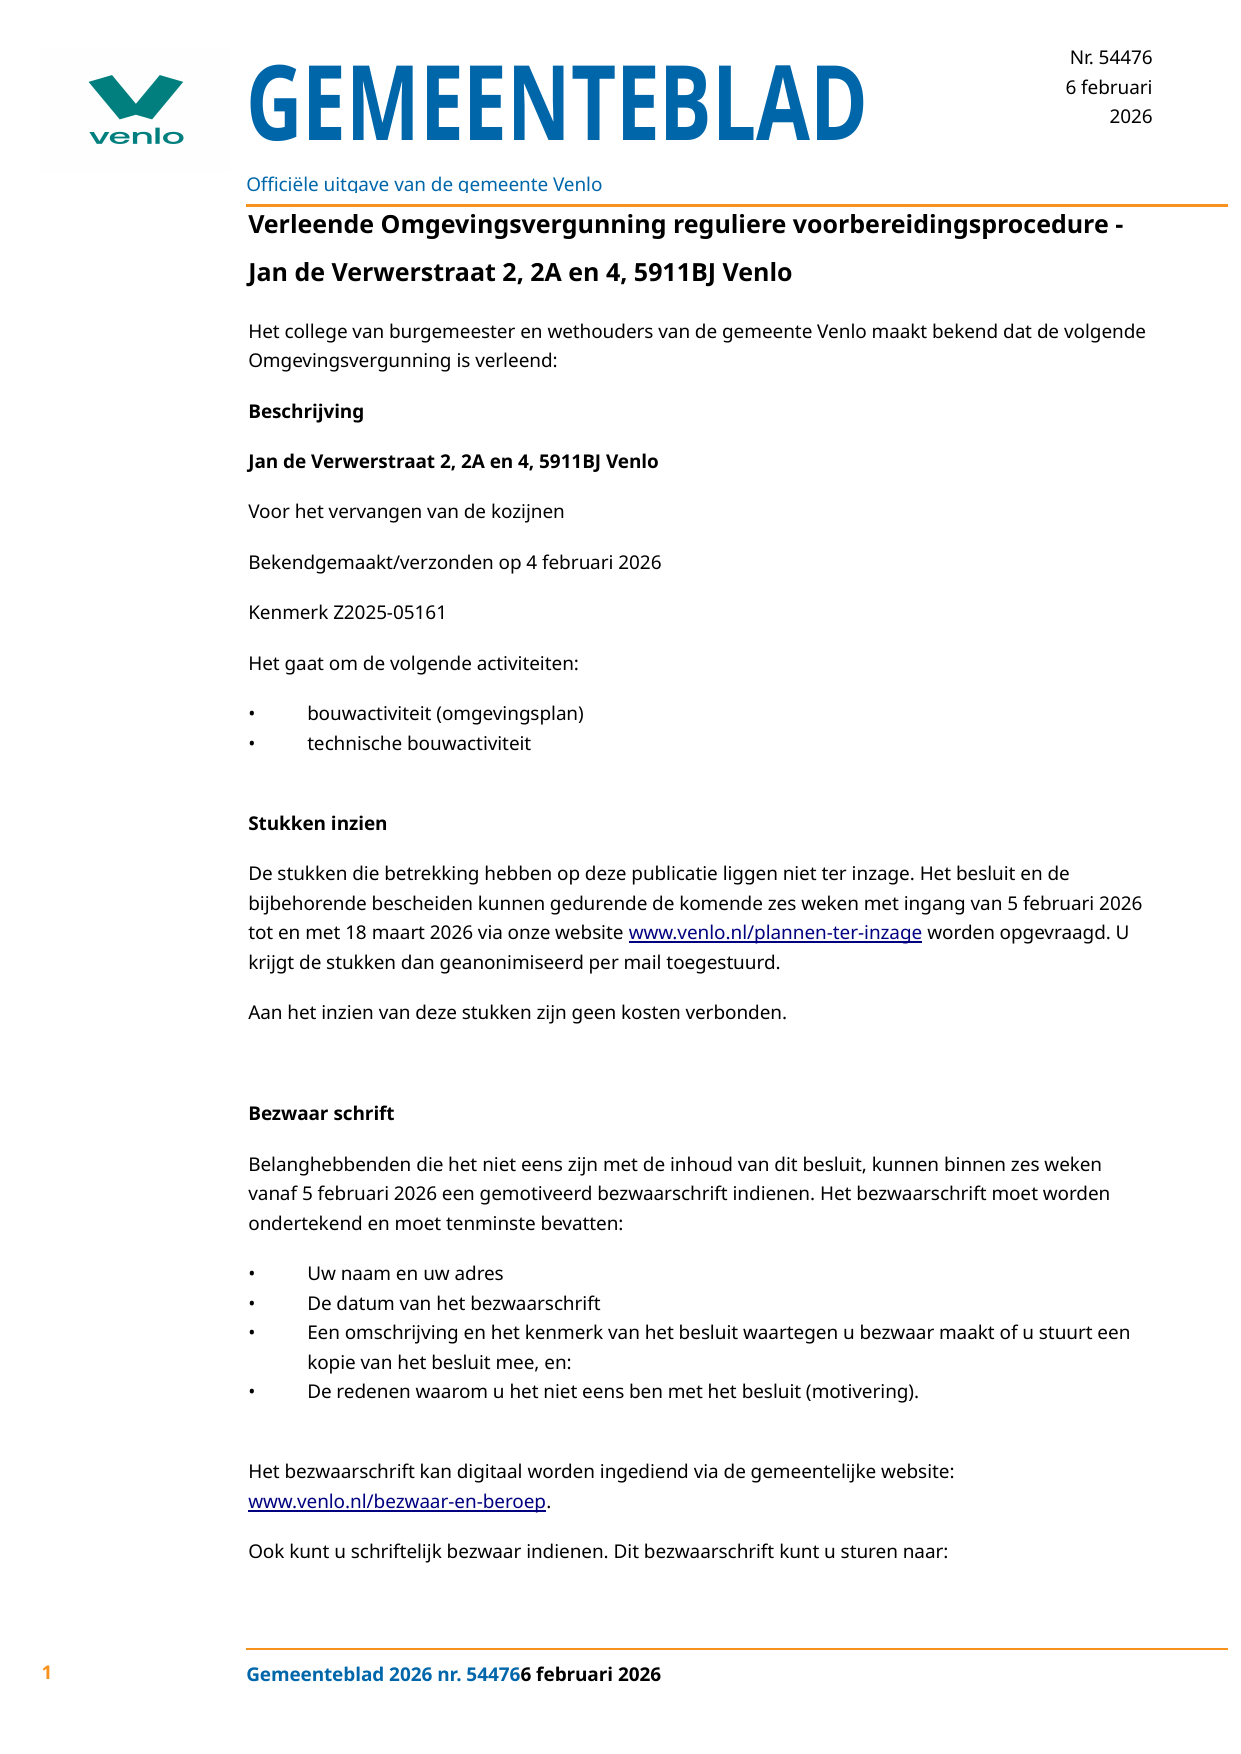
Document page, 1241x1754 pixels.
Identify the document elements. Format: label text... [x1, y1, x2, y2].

text Het college van burgemeester en wethouders van de gemeente Venlo maakt bekend dat de volgende Omgevingsvergunning is verleend: [248, 318, 1152, 373]
text De stukken die betrekking hebben op deze publicatie liggen niet ter inzage. Het besluit en de bijbehorende bescheiden kunnen gedurende de komende zes weken met ingang van 5 februari 2026 tot en met 18 maart 2026 via onze website www.venlo.nl/plannen-ter-inzage worden opgevraagd. U krijgt de stukken dan geanonimiseerd per mail toegestuurd. [248, 860, 1152, 975]
text Bekendgemaakt/verzonden op 4 februari 2026 [248, 549, 1152, 575]
text Bezwaar schrift [248, 1100, 1152, 1126]
picture [41, 47, 231, 172]
list De datum van het bezwaarschrift [248, 1290, 1152, 1316]
text Verleende Omgevingsvergunning reguliere voorbereidingsprocedure - Jan de Verwerstraat 2, 2A en 4, 5911BJ Venlo [248, 207, 1152, 288]
list technische bouwactiviteit [248, 730, 1152, 756]
text Het bezwaarschrift kan digitaal worden ingediend via de gemeentelijke website: www.venlo.nl/bezwaar-en-beroep. [248, 1459, 1152, 1514]
text Jan de Verwerstraat 2, 2A en 4, 5911BJ Venlo [248, 448, 1152, 474]
text Het gaat om de volgende activiteiten: [248, 650, 1152, 676]
text Ook kunt u schriftelijk bezwaar indienen. Dit bezwaarschrift kunt u sturen naar: [248, 1539, 1152, 1564]
text Voor het vervangen van de kozijnen [248, 499, 1152, 524]
list Uw naam en uw adres [248, 1260, 1152, 1286]
list De redenen waarom u het niet eens ben met het besluit (motivering). [248, 1379, 1152, 1404]
text Belanghebbenden die het niet eens zijn met de inhoud van dit besluit, kunnen binnen zes weken vanaf 5 februari 2026 een gemotiveerd bezwaarschrift indienen. Het bezwaarschrift moet worden ondertekend en moet tenminste bevatten: [248, 1151, 1152, 1236]
text Aan het inzien van deze stukken zijn geen kosten verbonden. [248, 999, 1152, 1025]
list bouwactiviteit (omgevingsplan) [248, 700, 1152, 726]
list Een omschrijving en het kenmerk van het besluit waartegen u bezwaar maakt of u stuurt een kopie van het besluit mee, en: [248, 1319, 1152, 1375]
text Stukken inzien [248, 810, 1152, 836]
text Beschrijving [248, 398, 1152, 424]
text Kenmerk Z2025-05161 [248, 599, 1152, 625]
